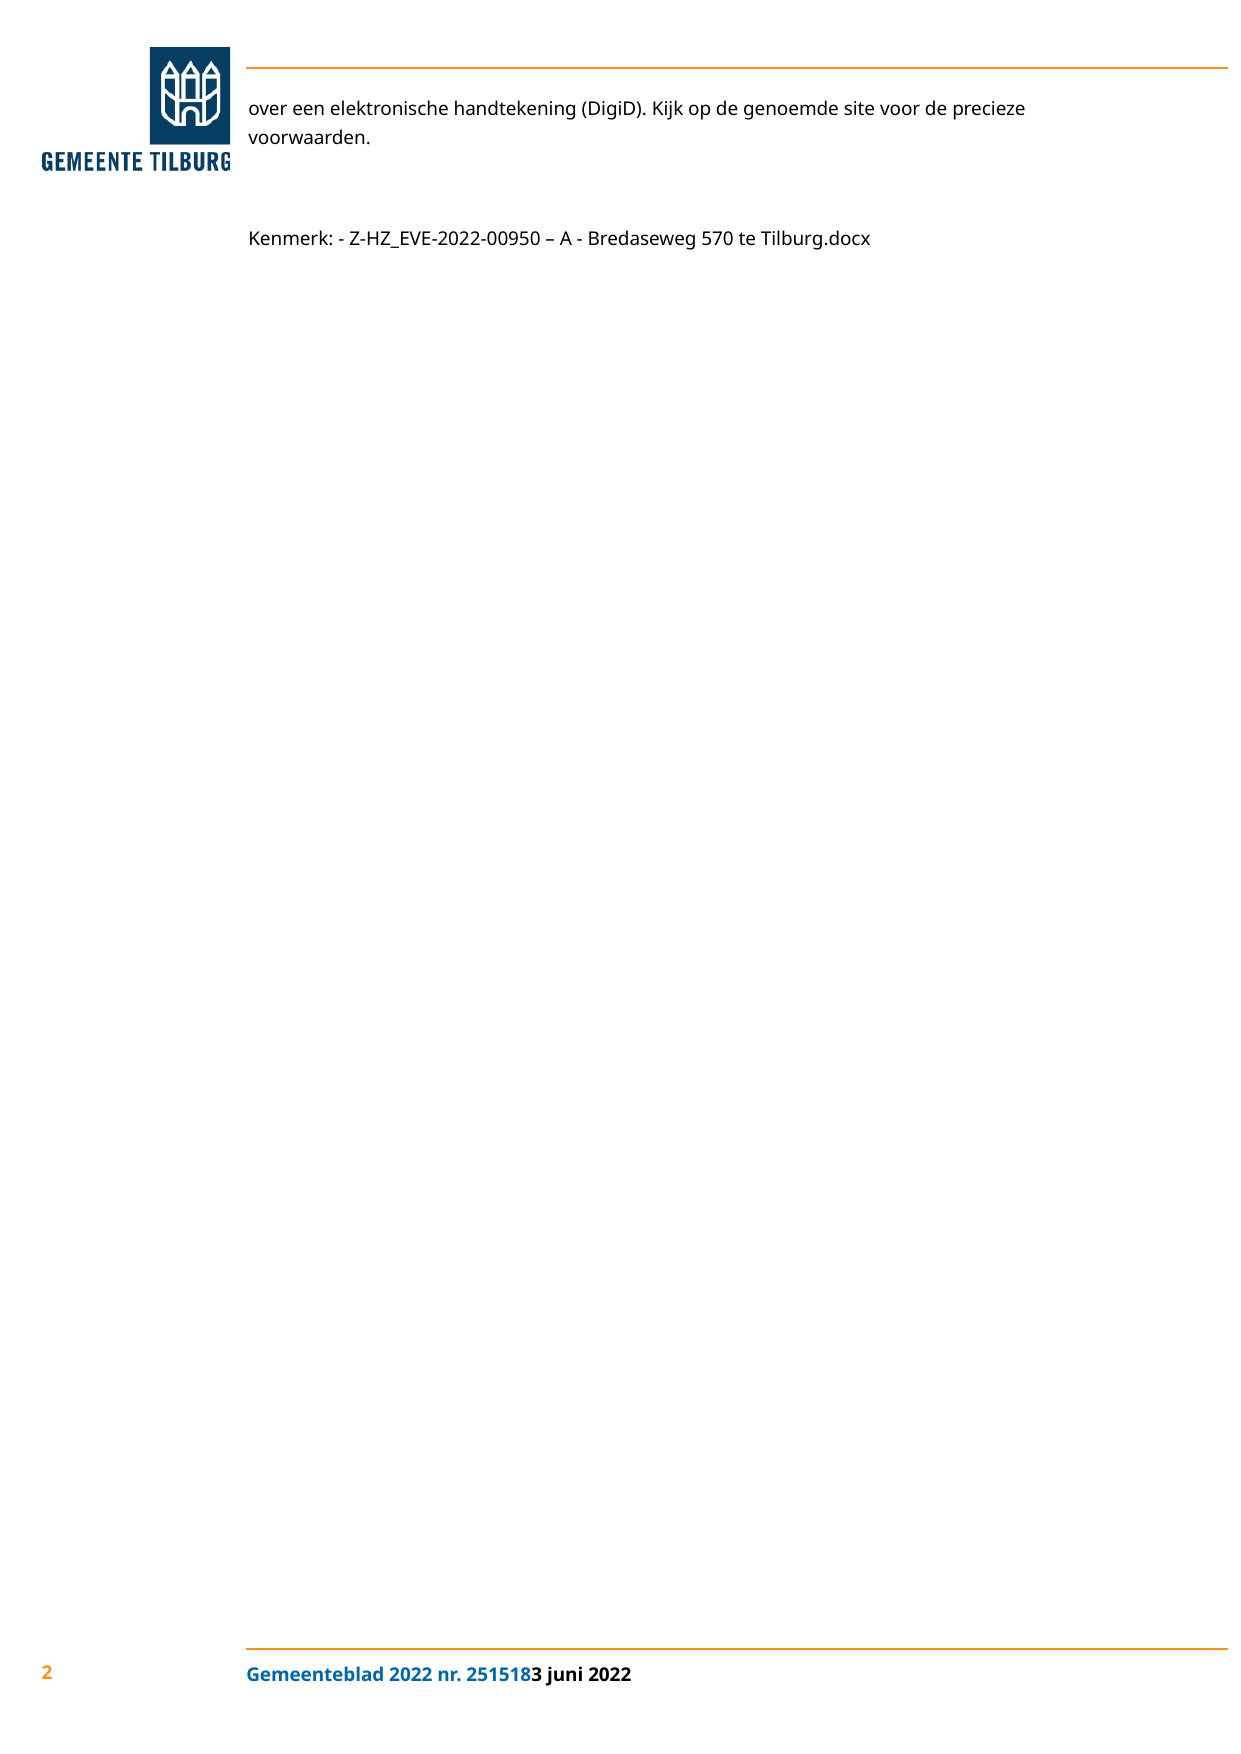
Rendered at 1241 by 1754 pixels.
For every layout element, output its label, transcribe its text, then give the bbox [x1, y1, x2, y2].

text over een elektronische handtekening (DigiD). Kijk op de genoemde site voor de precieze voorwaarden. [248, 95, 1152, 150]
picture [41, 47, 231, 172]
text Kenmerk: - Z-HZ_EVE-2022-00950 – A - Bredaseweg 570 te Tilburg.docx [248, 225, 1152, 251]
